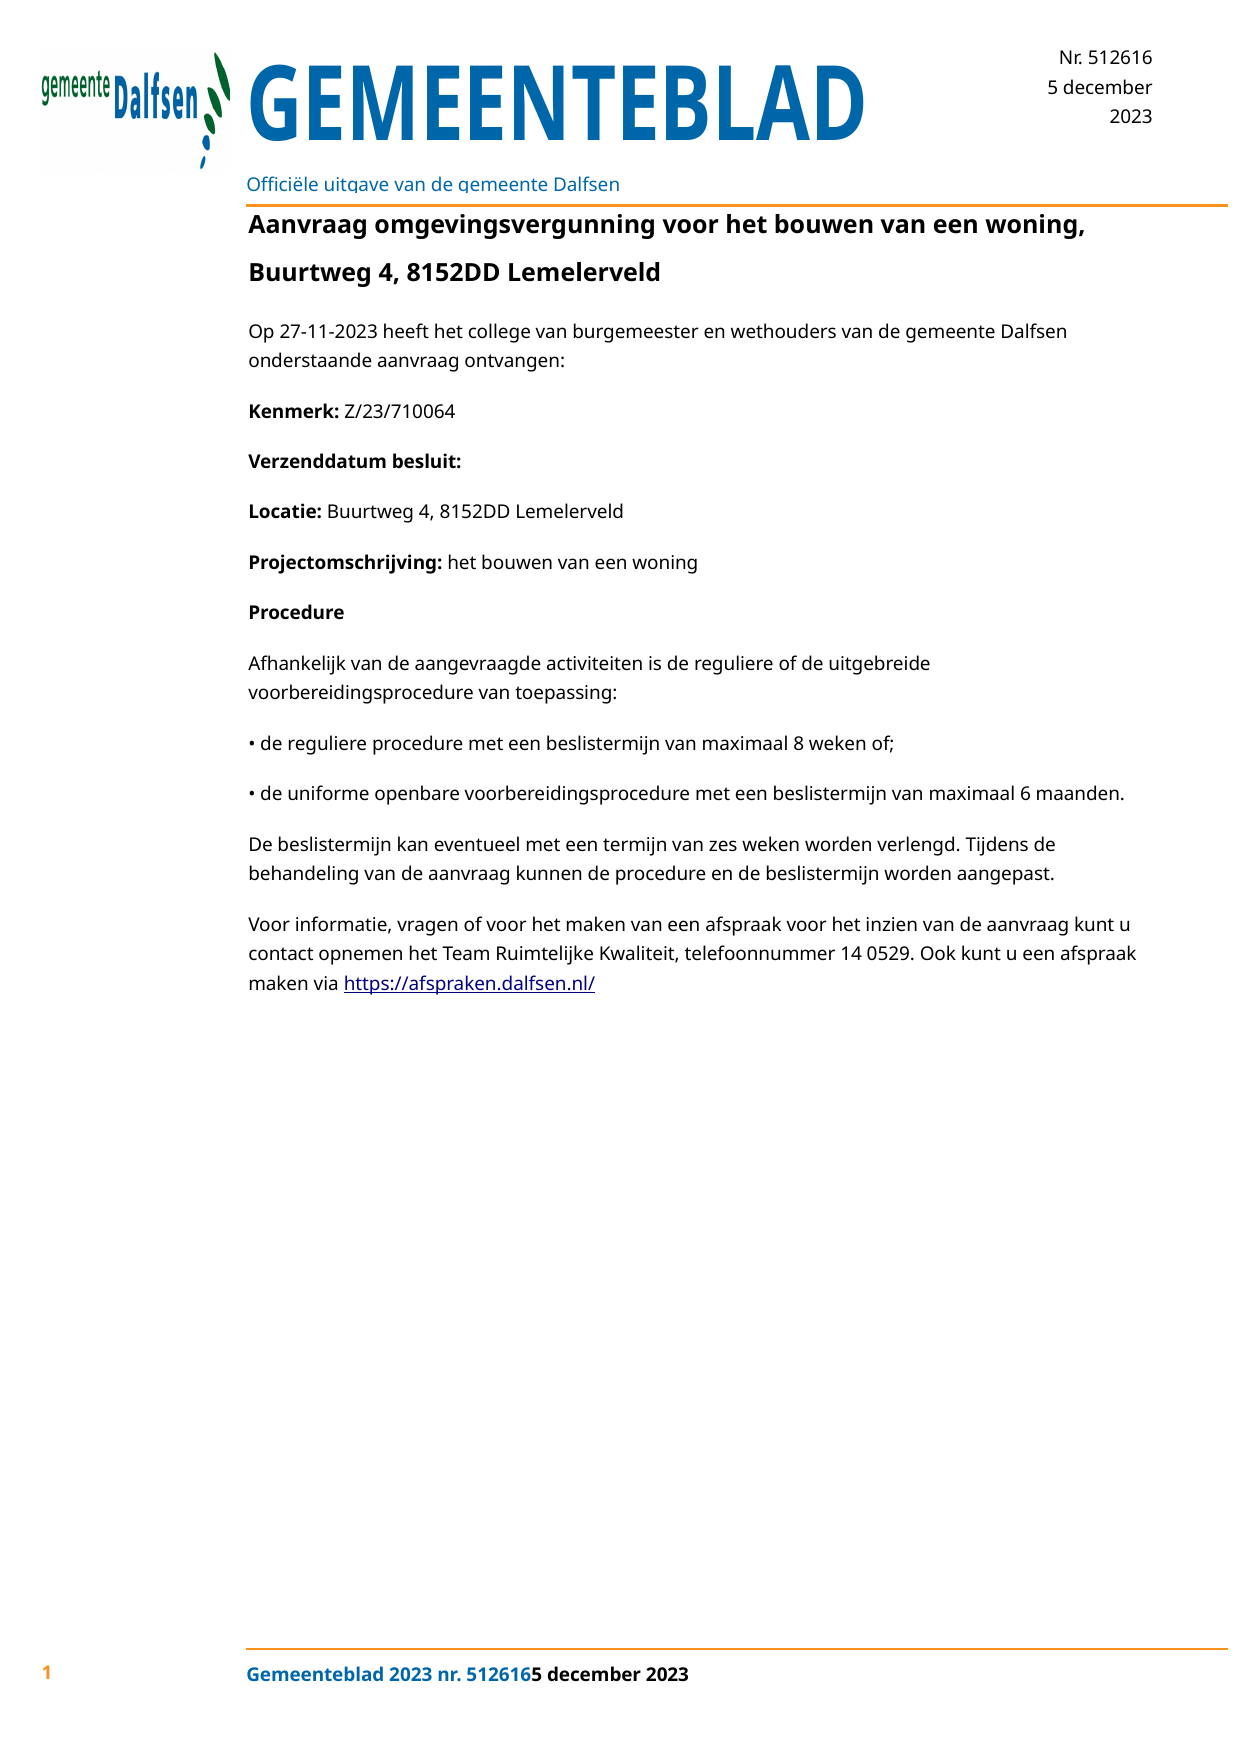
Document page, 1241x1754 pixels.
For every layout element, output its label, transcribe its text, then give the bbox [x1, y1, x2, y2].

text Op 27-11-2023 heeft het college van burgemeester en wethouders van de gemeente Dalfsen onderstaande aanvraag ontvangen: [248, 318, 1152, 373]
text • de uniforme openbare voorbereidingsprocedure met een beslistermijn van maximaal 6 maanden. [248, 780, 1152, 806]
text Aanvraag omgevingsvergunning voor het bouwen van een woning, Buurtweg 4, 8152DD Lemelerveld [248, 207, 1152, 288]
text Procedure [248, 599, 1152, 625]
text Projectomschrijving: het bouwen van een woning [248, 549, 1152, 575]
text De beslistermijn kan eventueel met een termijn van zes weken worden verlengd. Tijdens de behandeling van de aanvraag kunnen de procedure en de beslistermijn worden aangepast. [248, 831, 1152, 886]
text Locatie: Buurtweg 4, 8152DD Lemelerveld [248, 499, 1152, 524]
text Afhankelijk van de aangevraagde activiteiten is de reguliere of de uitgebreide voorbereidingsprocedure van toepassing: [248, 650, 1152, 705]
text Kenmerk: Z/23/710064 [248, 398, 1152, 424]
text Verzenddatum besluit: [248, 448, 1152, 474]
picture [41, 47, 231, 172]
text Voor informatie, vragen of voor het maken van een afspraak voor het inzien van de aanvraag kunt u contact opnemen het Team Ruimtelijke Kwaliteit, telefoonnummer 14 0529. Ook kunt u een afspraak maken via https://afspraken.dalfsen.nl/ [248, 911, 1152, 996]
text • de reguliere procedure met een beslistermijn van maximaal 8 weken of; [248, 730, 1152, 756]
